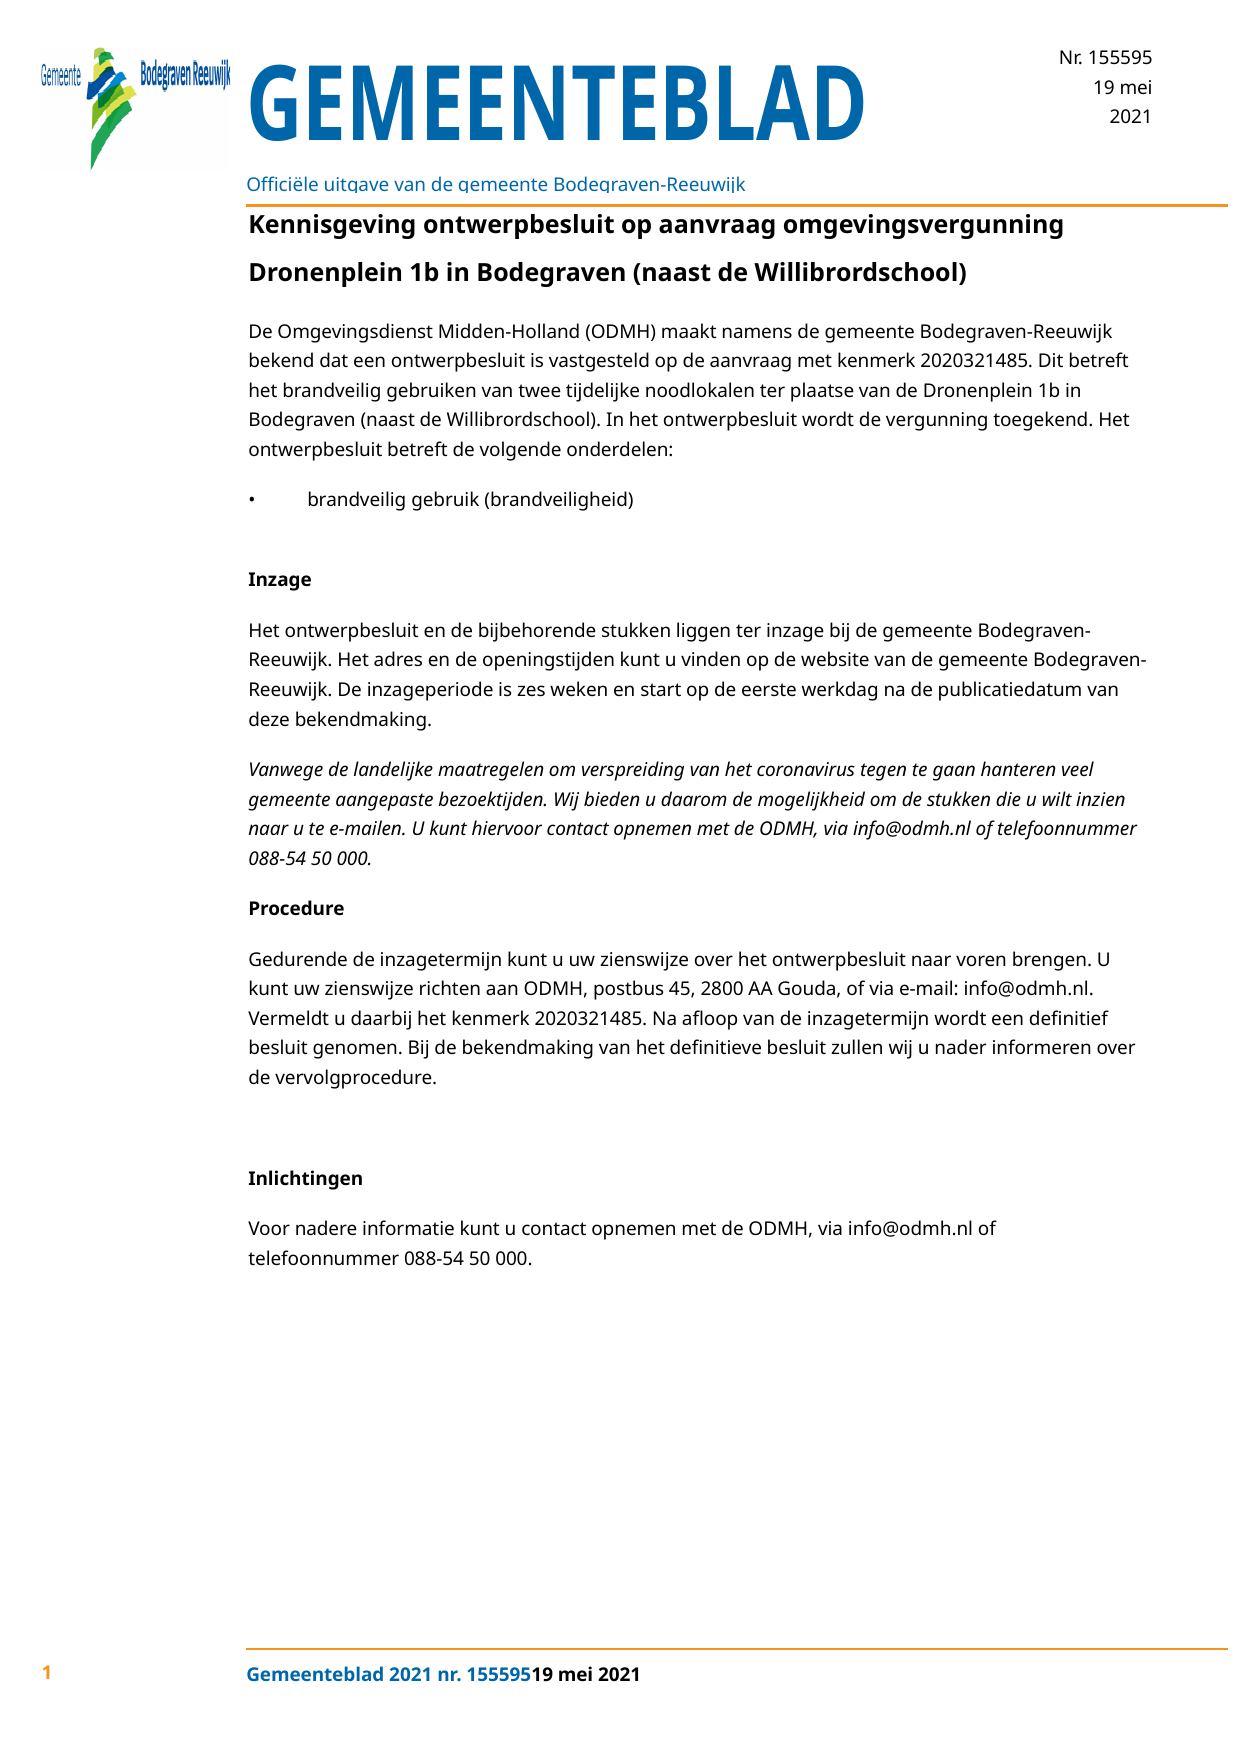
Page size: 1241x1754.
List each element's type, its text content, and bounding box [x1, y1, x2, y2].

list brandveilig gebruik (brandveiligheid) [248, 487, 1152, 512]
text Het ontwerpbesluit en de bijbehorende stukken liggen ter inzage bij de gemeente Bodegraven-Reeuwijk. Het adres en de openingstijden kunt u vinden op de website van de gemeente Bodegraven-Reeuwijk. De inzageperiode is zes weken en start op de eerste werkdag na de publicatiedatum van deze bekendmaking. [248, 617, 1152, 732]
picture [41, 47, 231, 172]
text De Omgevingsdienst Midden-Holland (ODMH) maakt namens de gemeente Bodegraven-Reeuwijk bekend dat een ontwerpbesluit is vastgesteld op de aanvraag met kenmerk 2020321485. Dit betreft het brandveilig gebruiken van twee tijdelijke noodlokalen ter plaatse van de Dronenplein 1b in Bodegraven (naast de Willibrordschool). In het ontwerpbesluit wordt de vergunning toegekend. Het ontwerpbesluit betreft de volgende onderdelen: [248, 318, 1152, 462]
text Gedurende de inzagetermijn kunt u uw zienswijze over het ontwerpbesluit naar voren brengen. U kunt uw zienswijze richten aan ODMH, postbus 45, 2800 AA Gouda, of via e-mail: info@odmh.nl. Vermeldt u daarbij het kenmerk 2020321485. Na afloop van de inzagetermijn wordt een definitief besluit genomen. Bij de bekendmaking van het definitieve besluit zullen wij u nader informeren over de vervolgprocedure. [248, 946, 1152, 1090]
text Kennisgeving ontwerpbesluit op aanvraag omgevingsvergunning Dronenplein 1b in Bodegraven (naast de Willibrordschool) [248, 207, 1152, 288]
text Procedure [248, 895, 1152, 921]
text Vanwege de landelijke maatregelen om verspreiding van het coronavirus tegen te gaan hanteren veel gemeente aangepaste bezoektijden. Wij bieden u daarom de mogelijkheid om de stukken die u wilt inzien naar u te e-mailen. U kunt hiervoor contact opnemen met de ODMH, via info@odmh.nl of telefoonnummer 088-54 50 000. [248, 756, 1152, 871]
text Inlichtingen [248, 1165, 1152, 1191]
text Voor nadere informatie kunt u contact opnemen met de ODMH, via info@odmh.nl of telefoonnummer 088-54 50 000. [248, 1215, 1152, 1271]
text Inzage [248, 567, 1152, 592]
